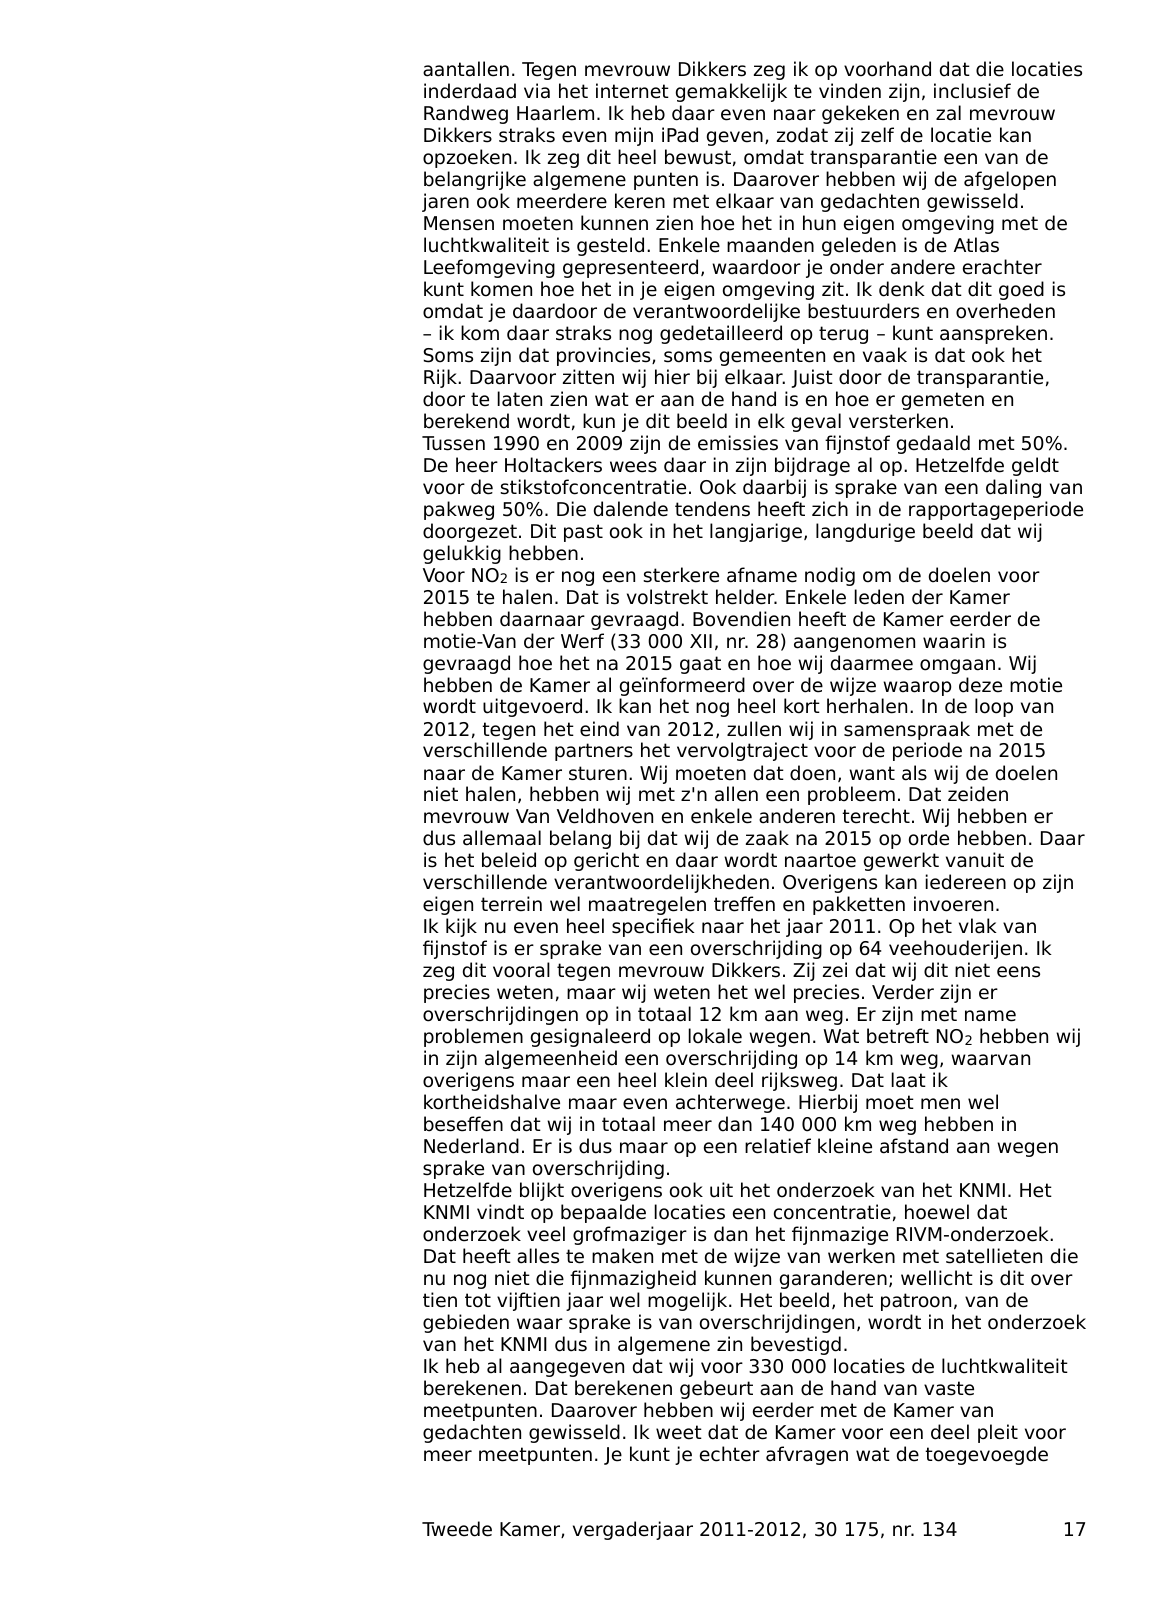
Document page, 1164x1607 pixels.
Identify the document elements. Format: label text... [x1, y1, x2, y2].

text Tussen 1990 en 2009 zijn de emissies van fijnstof gedaald met 50%. De heer Holtackers wees daar in zijn bijdrage al op. Hetzelfde geldt voor de stikstofconcentratie. Ook daarbij is sprake van een daling van pakweg 50%. Die dalende tendens heeft zich in de rapportageperiode doorgezet. Dit past ook in het langjarige, langdurige beeld dat wij gelukkig hebben. [422, 433, 1087, 564]
text aantallen. Tegen mevrouw Dikkers zeg ik op voorhand dat die locaties inderdaad via het internet gemakkelijk te vinden zijn, inclusief de Randweg Haarlem. Ik heb daar even naar gekeken en zal mevrouw Dikkers straks even mijn iPad geven, zodat zij zelf de locatie kan opzoeken. Ik zeg dit heel bewust, omdat transparantie een van de belangrijke algemene punten is. Daarover hebben wij de afgelopen jaren ook meerdere keren met elkaar van gedachten gewisseld. Mensen moeten kunnen zien hoe het in hun eigen omgeving met de luchtkwaliteit is gesteld. Enkele maanden geleden is de Atlas Leefomgeving gepresenteerd, waardoor je onder andere erachter kunt komen hoe het in je eigen omgeving zit. Ik denk dat dit goed is omdat je daardoor de verantwoordelijke bestuurders en overheden – ik kom daar straks nog gedetailleerd op terug – kunt aanspreken. Soms zijn dat provincies, soms gemeenten en vaak is dat ook het Rijk. Daarvoor zitten wij hier bij elkaar. Juist door de transparantie, door te laten zien wat er aan de hand is en hoe er gemeten en berekend wordt, kun je dit beeld in elk geval versterken. [422, 59, 1087, 433]
text Ik kijk nu even heel specifiek naar het jaar 2011. Op het vlak van fijnstof is er sprake van een overschrijding op 64 veehouderijen. Ik zeg dit vooral tegen mevrouw Dikkers. Zij zei dat wij dit niet eens precies weten, maar wij weten het wel precies. Verder zijn er overschrijdingen op in totaal 12 km aan weg. Er zijn met name problemen gesignaleerd op lokale wegen. Wat betreft NO2 hebben wij in zijn algemeenheid een overschrijding op 14 km weg, waarvan overigens maar een heel klein deel rijksweg. Dat laat ik kortheidshalve maar even achterwege. Hierbij moet men wel beseffen dat wij in totaal meer dan 140 000 km weg hebben in Nederland. Er is dus maar op een relatief kleine afstand aan wegen sprake van overschrijding. [422, 916, 1087, 1180]
text Hetzelfde blijkt overigens ook uit het onderzoek van het KNMI. Het KNMI vindt op bepaalde locaties een concentratie, hoewel dat onderzoek veel grofmaziger is dan het fijnmazige RIVM-onderzoek. Dat heeft alles te maken met de wijze van werken met satellieten die nu nog niet die fijnmazigheid kunnen garanderen; wellicht is dit over tien tot vijftien jaar wel mogelijk. Het beeld, het patroon, van de gebieden waar sprake is van overschrijdingen, wordt in het onderzoek van het KNMI dus in algemene zin bevestigd. [422, 1180, 1087, 1356]
text Voor NO2 is er nog een sterkere afname nodig om de doelen voor 2015 te halen. Dat is volstrekt helder. Enkele leden der Kamer hebben daarnaar gevraagd. Bovendien heeft de Kamer eerder de motie-Van der Werf (33 000 XII, nr. 28) aangenomen waarin is gevraagd hoe het na 2015 gaat en hoe wij daarmee omgaan. Wij hebben de Kamer al geïnformeerd over de wijze waarop deze motie wordt uitgevoerd. Ik kan het nog heel kort herhalen. In de loop van 2012, tegen het eind van 2012, zullen wij in samenspraak met de verschillende partners het vervolgtraject voor de periode na 2015 naar de Kamer sturen. Wij moeten dat doen, want als wij de doelen niet halen, hebben wij met z'n allen een probleem. Dat zeiden mevrouw Van Veldhoven en enkele anderen terecht. Wij hebben er dus allemaal belang bij dat wij de zaak na 2015 op orde hebben. Daar is het beleid op gericht en daar wordt naartoe gewerkt vanuit de verschillende verantwoordelijkheden. Overigens kan iedereen op zijn eigen terrein wel maatregelen treffen en pakketten invoeren. [422, 564, 1087, 916]
text Ik heb al aangegeven dat wij voor 330 000 locaties de luchtkwaliteit berekenen. Dat berekenen gebeurt aan de hand van vaste meetpunten. Daarover hebben wij eerder met de Kamer van gedachten gewisseld. Ik weet dat de Kamer voor een deel pleit voor meer meetpunten. Je kunt je echter afvragen wat de toegevoegde [422, 1356, 1087, 1466]
